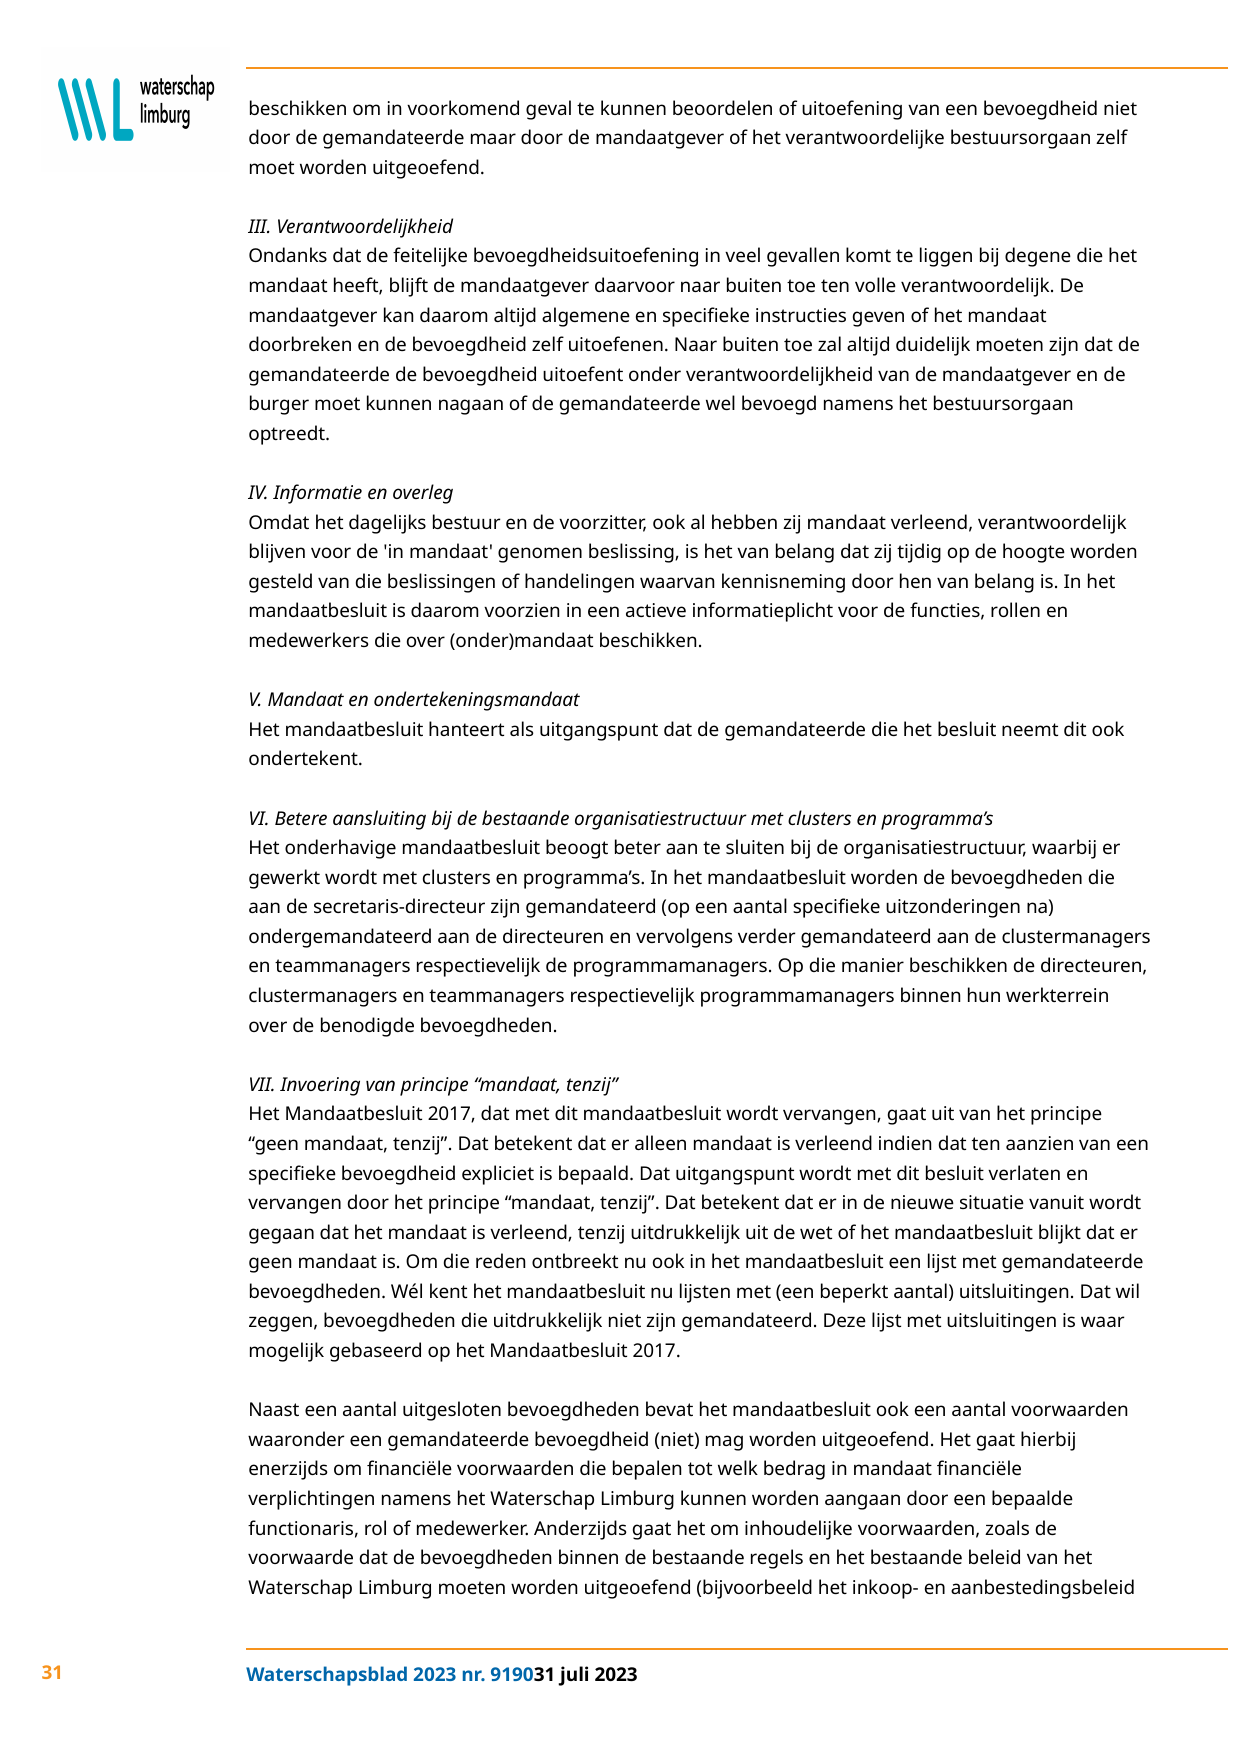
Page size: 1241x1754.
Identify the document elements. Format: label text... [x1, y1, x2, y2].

text Het onderhavige mandaatbesluit beoogt beter aan te sluiten bij de organisatiestructuur, waarbij er gewerkt wordt met clusters en programma’s. In het mandaatbesluit worden de bevoegdheden die aan de secretaris-directeur zijn gemandateerd (op een aantal specifieke uitzonderingen na) ondergemandateerd aan de directeuren en vervolgens verder gemandateerd aan de clustermanagers en teammanagers respectievelijk de programmamanagers. Op die manier beschikken de directeuren, clustermanagers en teammanagers respectievelijk programmamanagers binnen hun werkterrein over de benodigde bevoegdheden. [248, 834, 1152, 1038]
text Het Mandaatbesluit 2017, dat met dit mandaatbesluit wordt vervangen, gaat uit van het principe “geen mandaat, tenzij”. Dat betekent dat er alleen mandaat is verleend indien dat ten aanzien van een specifieke bevoegdheid expliciet is bepaald. Dat uitgangspunt wordt met dit besluit verlaten en vervangen door het principe “mandaat, tenzij”. Dat betekent dat er in de nieuwe situatie vanuit wordt gegaan dat het mandaat is verleend, tenzij uitdrukkelijk uit de wet of het mandaatbesluit blijkt dat er geen mandaat is. Om die reden ontbreekt nu ook in het mandaatbesluit een lijst met gemandateerde bevoegdheden. Wél kent het mandaatbesluit nu lijsten met (een beperkt aantal) uitsluitingen. Dat wil zeggen, bevoegdheden die uitdrukkelijk niet zijn gemandateerd. Deze lijst met uitsluitingen is waar mogelijk gebaseerd op het Mandaatbesluit 2017. [248, 1101, 1152, 1363]
text Omdat het dagelijks bestuur en de voorzitter, ook al hebben zij mandaat verleend, verantwoordelijk blijven voor de 'in mandaat' genomen beslissing, is het van belang dat zij tijdig op de hoogte worden gesteld van die beslissingen of handelingen waarvan kennisneming door hen van belang is. In het mandaatbesluit is daarom voorzien in een actieve informatieplicht voor de functies, rollen en medewerkers die over (onder)mandaat beschikken. [248, 509, 1152, 653]
text III. Verantwoordelijkheid [248, 213, 1152, 239]
text V. Mandaat en ondertekeningsmandaat [248, 686, 1152, 712]
text Het mandaatbesluit hanteert als uitgangspunt dat de gemandateerde die het besluit neemt dit ook ondertekent. [248, 716, 1152, 771]
text beschikken om in voorkomend geval te kunnen beoordelen of uitoefening van een bevoegdheid niet door de gemandateerde maar door de mandaatgever of het verantwoordelijke bestuursorgaan zelf moet worden uitgeoefend. [248, 95, 1152, 180]
text Naast een aantal uitgesloten bevoegdheden bevat het mandaatbesluit ook een aantal voorwaarden waaronder een gemandateerde bevoegdheid (niet) mag worden uitgeoefend. Het gaat hierbij enerzijds om financiële voorwaarden die bepalen tot welk bedrag in mandaat financiële verplichtingen namens het Waterschap Limburg kunnen worden aangaan door een bepaalde functionaris, rol of medewerker. Anderzijds gaat het om inhoudelijke voorwaarden, zoals de voorwaarde dat de bevoegdheden binnen de bestaande regels en het bestaande beleid van het Waterschap Limburg moeten worden uitgeoefend (bijvoorbeeld het inkoop- en aanbestedingsbeleid [248, 1396, 1152, 1600]
text VI. Betere aansluiting bij de bestaande organisatiestructuur met clusters en programma’s [248, 805, 1152, 831]
picture [41, 47, 231, 172]
text Ondanks dat de feitelijke bevoegdheidsuitoefening in veel gevallen komt te liggen bij degene die het mandaat heeft, blijft de mandaatgever daarvoor naar buiten toe ten volle verantwoordelijk. De mandaatgever kan daarom altijd algemene en specifieke instructies geven of het mandaat doorbreken en de bevoegdheid zelf uitoefenen. Naar buiten toe zal altijd duidelijk moeten zijn dat de gemandateerde de bevoegdheid uitoefent onder verantwoordelijkheid van de mandaatgever en de burger moet kunnen nagaan of de gemandateerde wel bevoegd namens het bestuursorgaan optreedt. [248, 243, 1152, 446]
text IV. Informatie en overleg [248, 479, 1152, 505]
text VII. Invoering van principe “mandaat, tenzij” [248, 1071, 1152, 1097]
